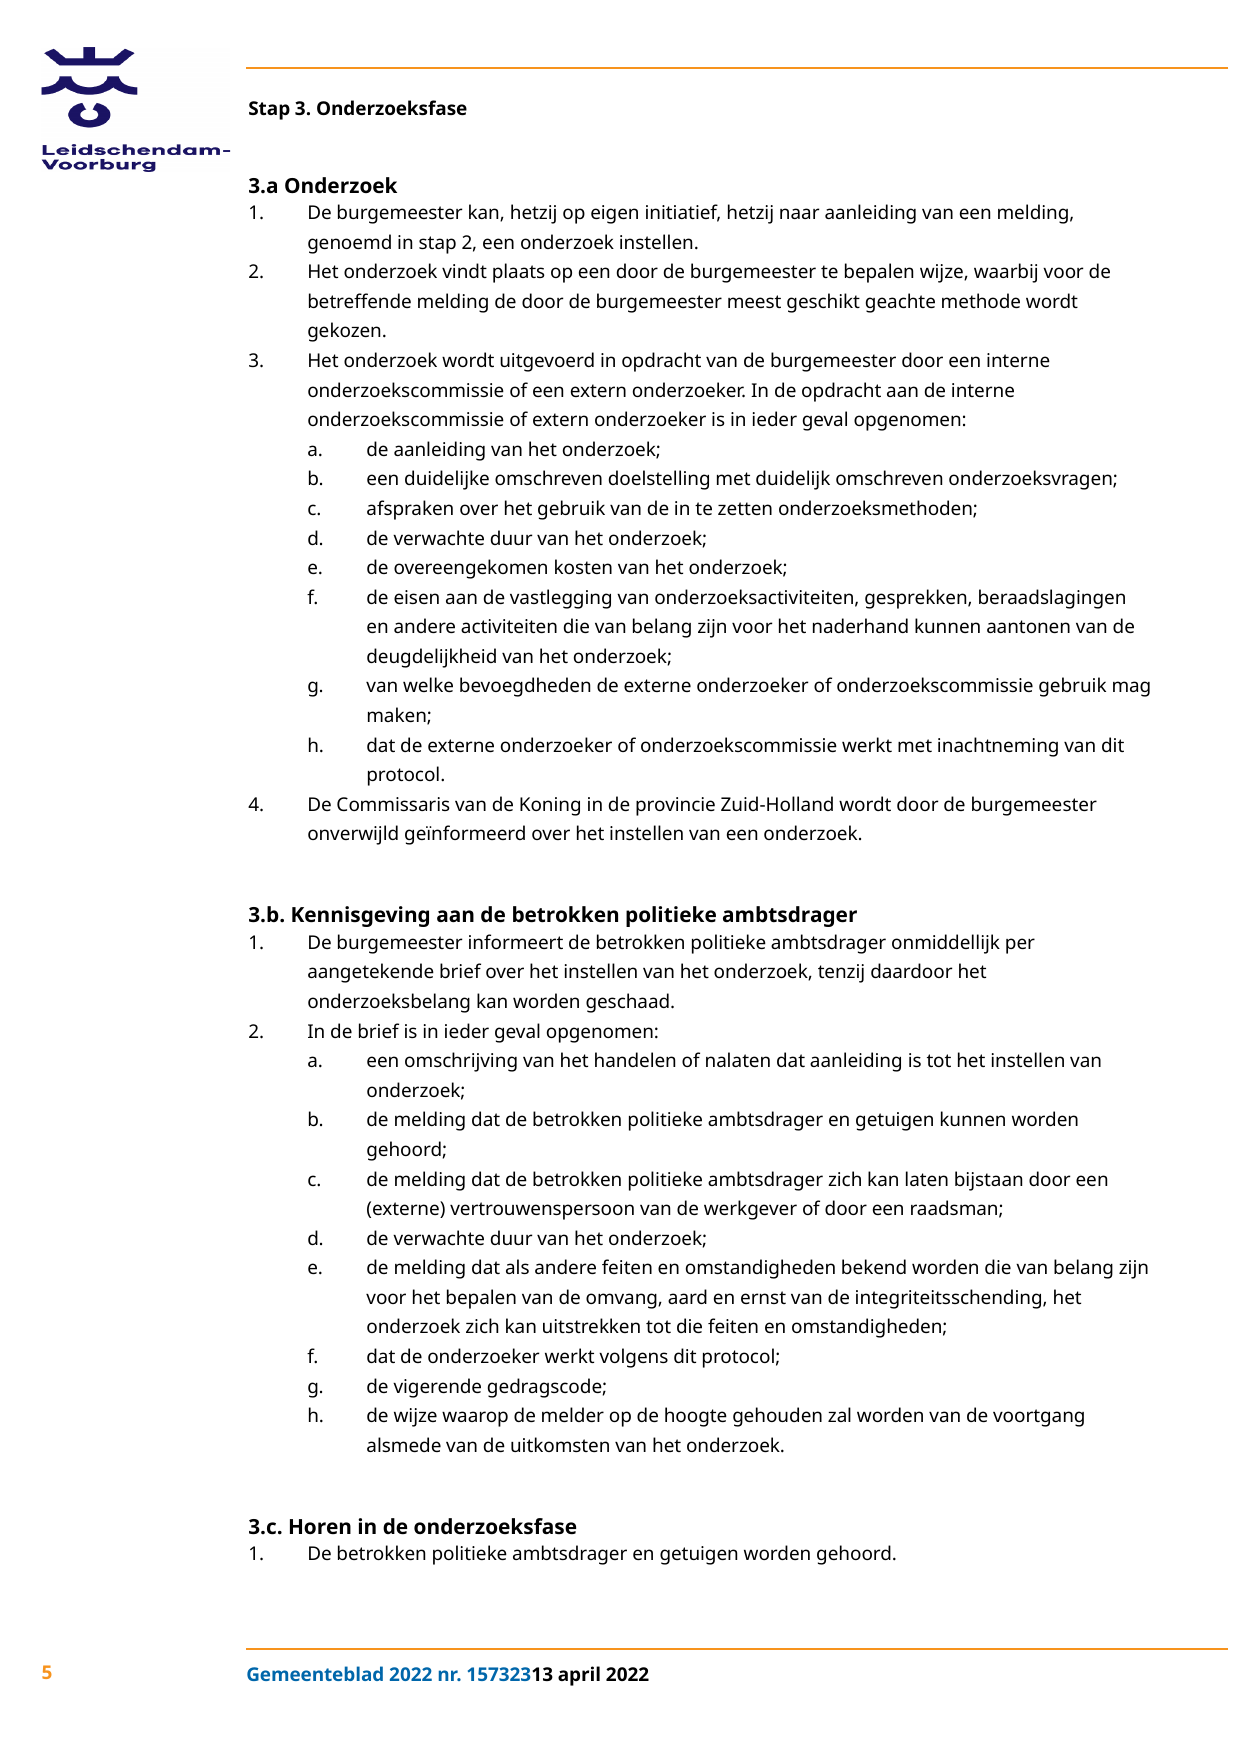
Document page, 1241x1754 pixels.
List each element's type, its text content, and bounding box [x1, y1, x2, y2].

list dat de externe onderzoeker of onderzoekscommissie werkt met inachtneming van dit protocol. [307, 732, 1152, 787]
text 3.c. Horen in de onderzoeksfase [248, 1512, 1152, 1540]
list de aanleiding van het onderzoek; [307, 436, 1152, 462]
text 3.a Onderzoek [248, 171, 1152, 199]
list de melding dat de betrokken politieke ambtsdrager en getuigen kunnen worden gehoord; [307, 1107, 1152, 1162]
text 3.b. Kennisgeving aan de betrokken politieke ambtsdrager [248, 901, 1152, 929]
list De burgemeester informeert de betrokken politieke ambtsdrager onmiddellijk per aangetekende brief over het instellen van het onderzoek, tenzij daardoor het onderzoeksbelang kan worden geschaad. [248, 929, 1152, 1014]
picture [41, 47, 231, 172]
list de vigerende gedragscode; [307, 1373, 1152, 1398]
list Het onderzoek wordt uitgevoerd in opdracht van de burgemeester door een interne onderzoekscommissie of een extern onderzoeker. In de opdracht aan de interne onderzoekscommissie of extern onderzoeker is in ieder geval opgenomen: [248, 347, 1152, 432]
list de wijze waarop de melder op de hoogte gehouden zal worden van de voortgang alsmede van de uitkomsten van het onderzoek. [307, 1402, 1152, 1458]
list de eisen aan de vastlegging van onderzoeksactiviteiten, gesprekken, beraadslagingen en andere activiteiten die van belang zijn voor het naderhand kunnen aantonen van de deugdelijkheid van het onderzoek; [307, 584, 1152, 669]
list een duidelijke omschreven doelstelling met duidelijk omschreven onderzoeksvragen; [307, 466, 1152, 491]
list de verwachte duur van het onderzoek; [307, 1225, 1152, 1251]
list De burgemeester kan, hetzij op eigen initiatief, hetzij naar aanleiding van een melding, genoemd in stap 2, een onderzoek instellen. [248, 199, 1152, 255]
list De betrokken politieke ambtsdrager en getuigen worden gehoord. [248, 1540, 1152, 1566]
list een omschrijving van het handelen of nalaten dat aanleiding is tot het instellen van onderzoek; [307, 1047, 1152, 1103]
list de verwachte duur van het onderzoek; [307, 525, 1152, 551]
text Stap 3. Onderzoeksfase [248, 95, 1152, 121]
list dat de onderzoeker werkt volgens dit protocol; [307, 1343, 1152, 1369]
list afspraken over het gebruik van de in te zetten onderzoeksmethoden; [307, 495, 1152, 521]
list de melding dat de betrokken politieke ambtsdrager zich kan laten bijstaan door een (externe) vertrouwenspersoon van de werkgever of door een raadsman; [307, 1166, 1152, 1221]
list In de brief is in ieder geval opgenomen: [248, 1018, 1152, 1043]
list de melding dat als andere feiten en omstandigheden bekend worden die van belang zijn voor het bepalen van de omvang, aard en ernst van de integriteitsschending, het onderzoek zich kan uitstrekken tot die feiten en omstandigheden; [307, 1254, 1152, 1339]
list Het onderzoek vindt plaats op een door de burgemeester te bepalen wijze, waarbij voor de betreffende melding de door de burgemeester meest geschikt geachte methode wordt gekozen. [248, 258, 1152, 343]
list de overeengekomen kosten van het onderzoek; [307, 554, 1152, 580]
list De Commissaris van de Koning in de provincie Zuid-Holland wordt door de burgemeester onverwijld geïnformeerd over het instellen van een onderzoek. [248, 791, 1152, 846]
list van welke bevoegdheden de externe onderzoeker of onderzoekscommissie gebruik mag maken; [307, 673, 1152, 728]
